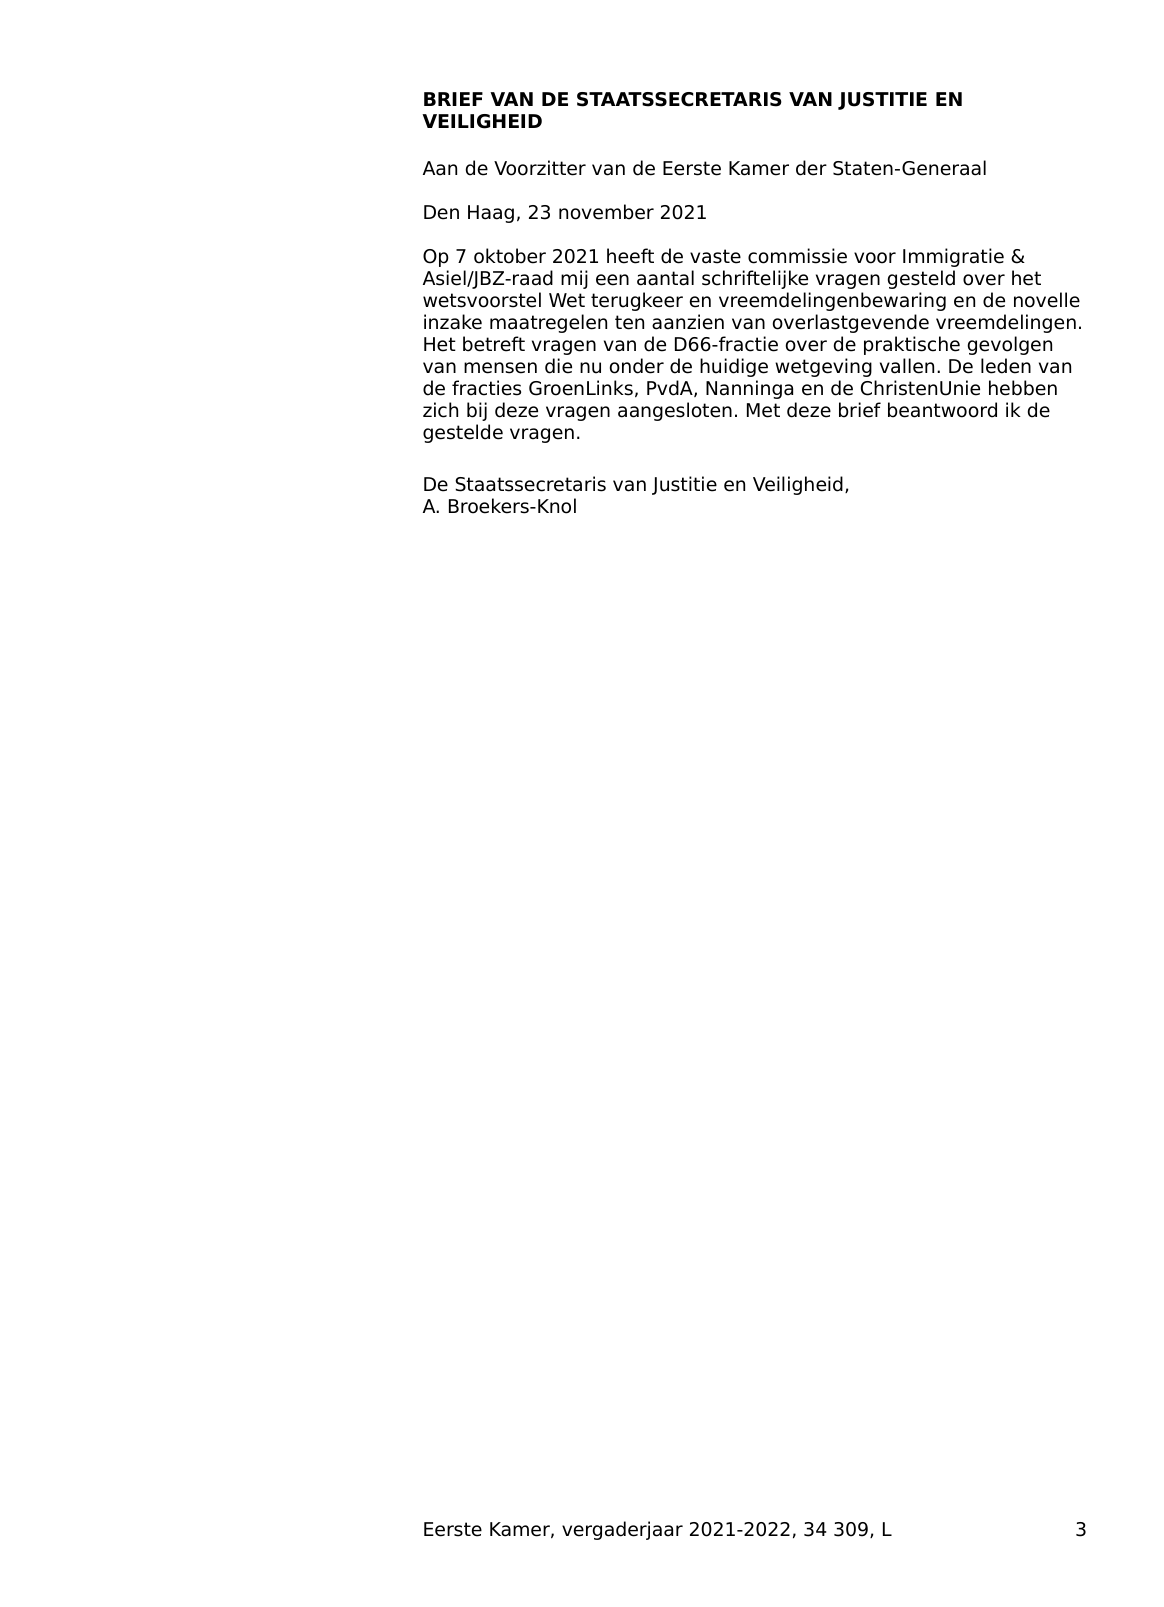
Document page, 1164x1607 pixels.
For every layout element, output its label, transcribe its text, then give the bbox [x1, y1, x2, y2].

text De Staatssecretaris van Justitie en Veiligheid, A. Broekers-Knol [422, 474, 1087, 518]
text Aan de Voorzitter van de Eerste Kamer der Staten-Generaal [422, 158, 1087, 180]
text Op 7 oktober 2021 heeft de vaste commissie voor Immigratie & Asiel/JBZ-raad mij een aantal schriftelijke vragen gesteld over het wetsvoorstel Wet terugkeer en vreemdelingenbewaring en de novelle inzake maatregelen ten aanzien van overlastgevende vreemdelingen. Het betreft vragen van de D66-fractie over de praktische gevolgen van mensen die nu onder de huidige wetgeving vallen. De leden van de fracties GroenLinks, PvdA, Nanninga en de ChristenUnie hebben zich bij deze vragen aangesloten. Met deze brief beantwoord ik de gestelde vragen. [422, 246, 1087, 444]
subtitle BRIEF VAN DE STAATSSECRETARIS VAN JUSTITIE EN VEILIGHEID [422, 89, 1087, 133]
text Den Haag, 23 november 2021 [422, 202, 1087, 224]
